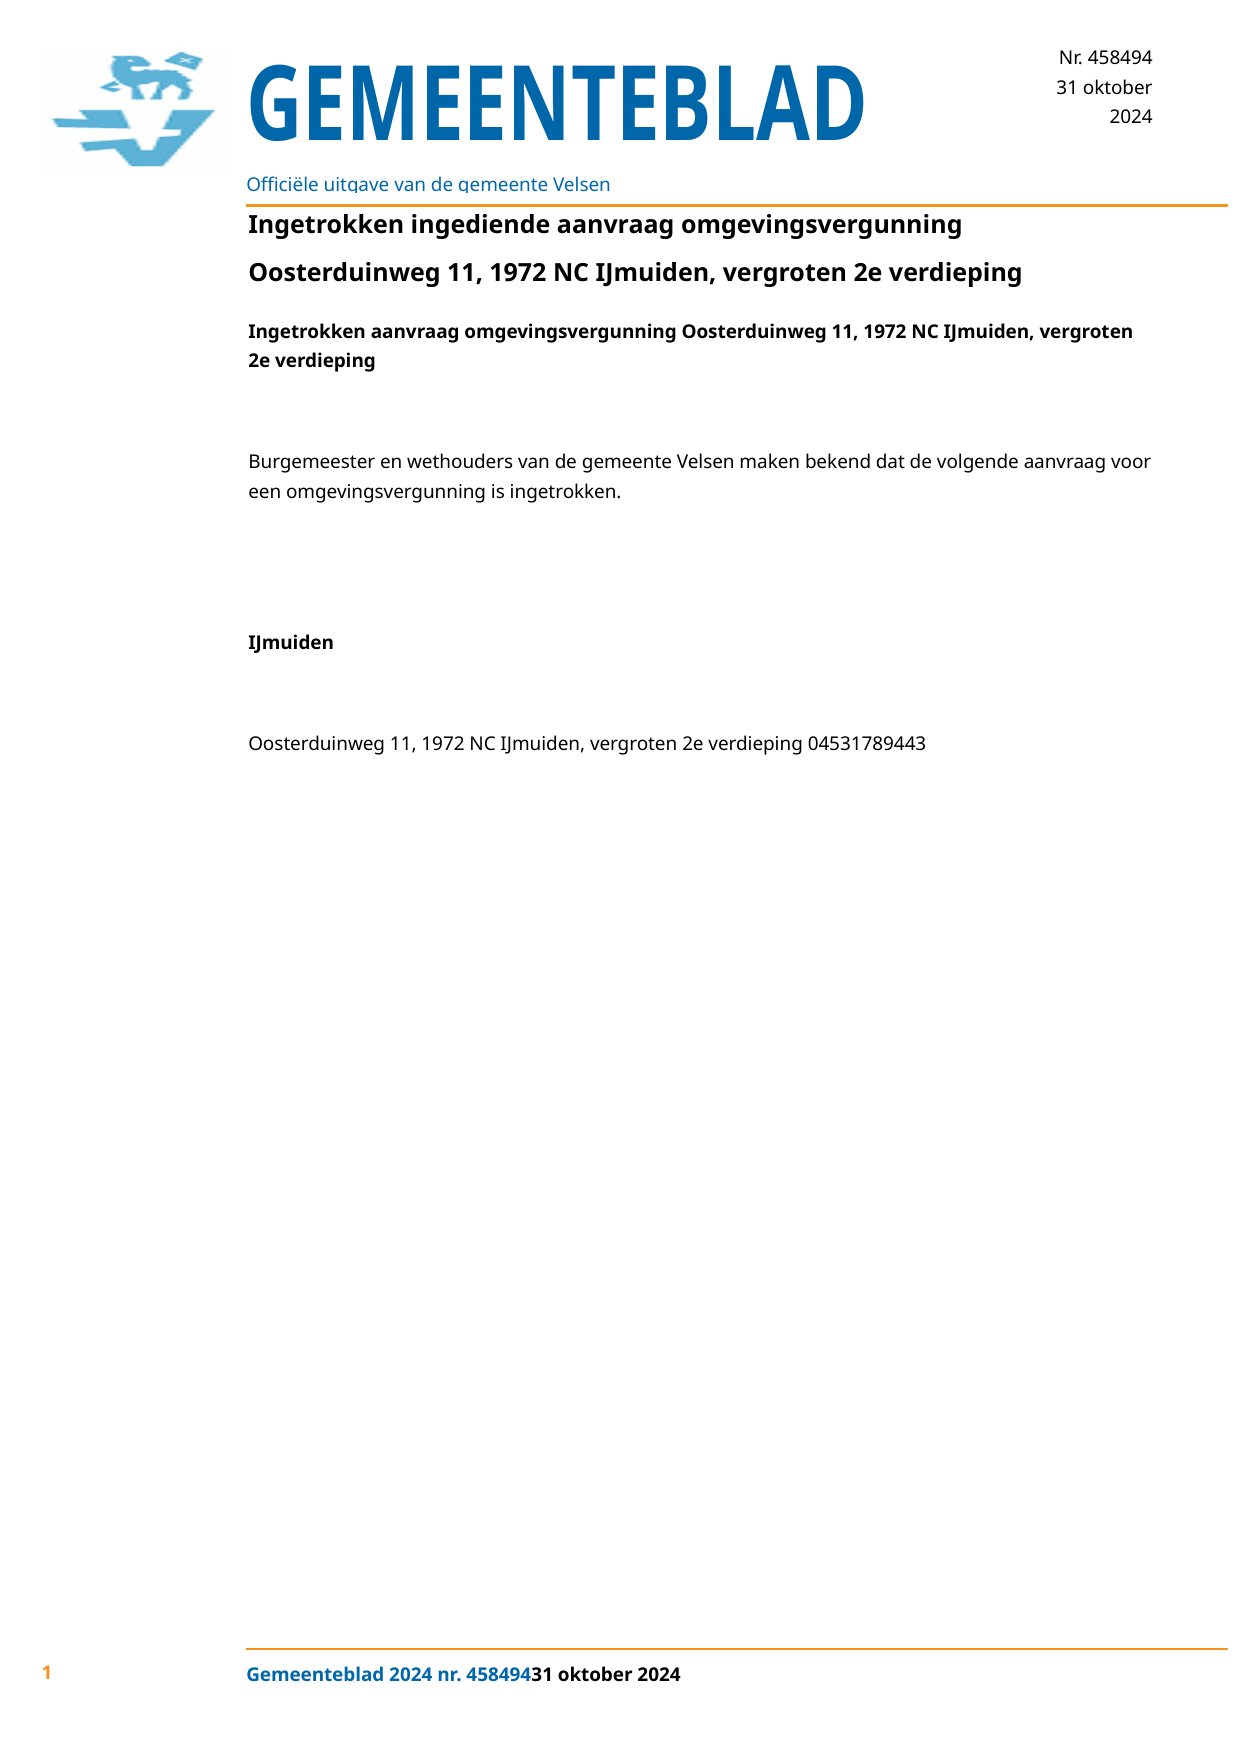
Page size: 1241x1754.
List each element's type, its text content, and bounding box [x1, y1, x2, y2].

text IJmuiden [248, 629, 1152, 655]
text Burgemeester en wethouders van de gemeente Velsen maken bekend dat de volgende aanvraag voor een omgevingsvergunning is ingetrokken. [248, 448, 1152, 504]
text Ingetrokken ingediende aanvraag omgevingsvergunning Oosterduinweg 11, 1972 NC IJmuiden, vergroten 2e verdieping [248, 207, 1152, 288]
text Ingetrokken aanvraag omgevingsvergunning Oosterduinweg 11, 1972 NC IJmuiden, vergroten 2e verdieping [248, 318, 1152, 373]
text Oosterduinweg 11, 1972 NC IJmuiden, vergroten 2e verdieping 04531789443 [248, 730, 1152, 756]
picture [41, 47, 231, 172]
